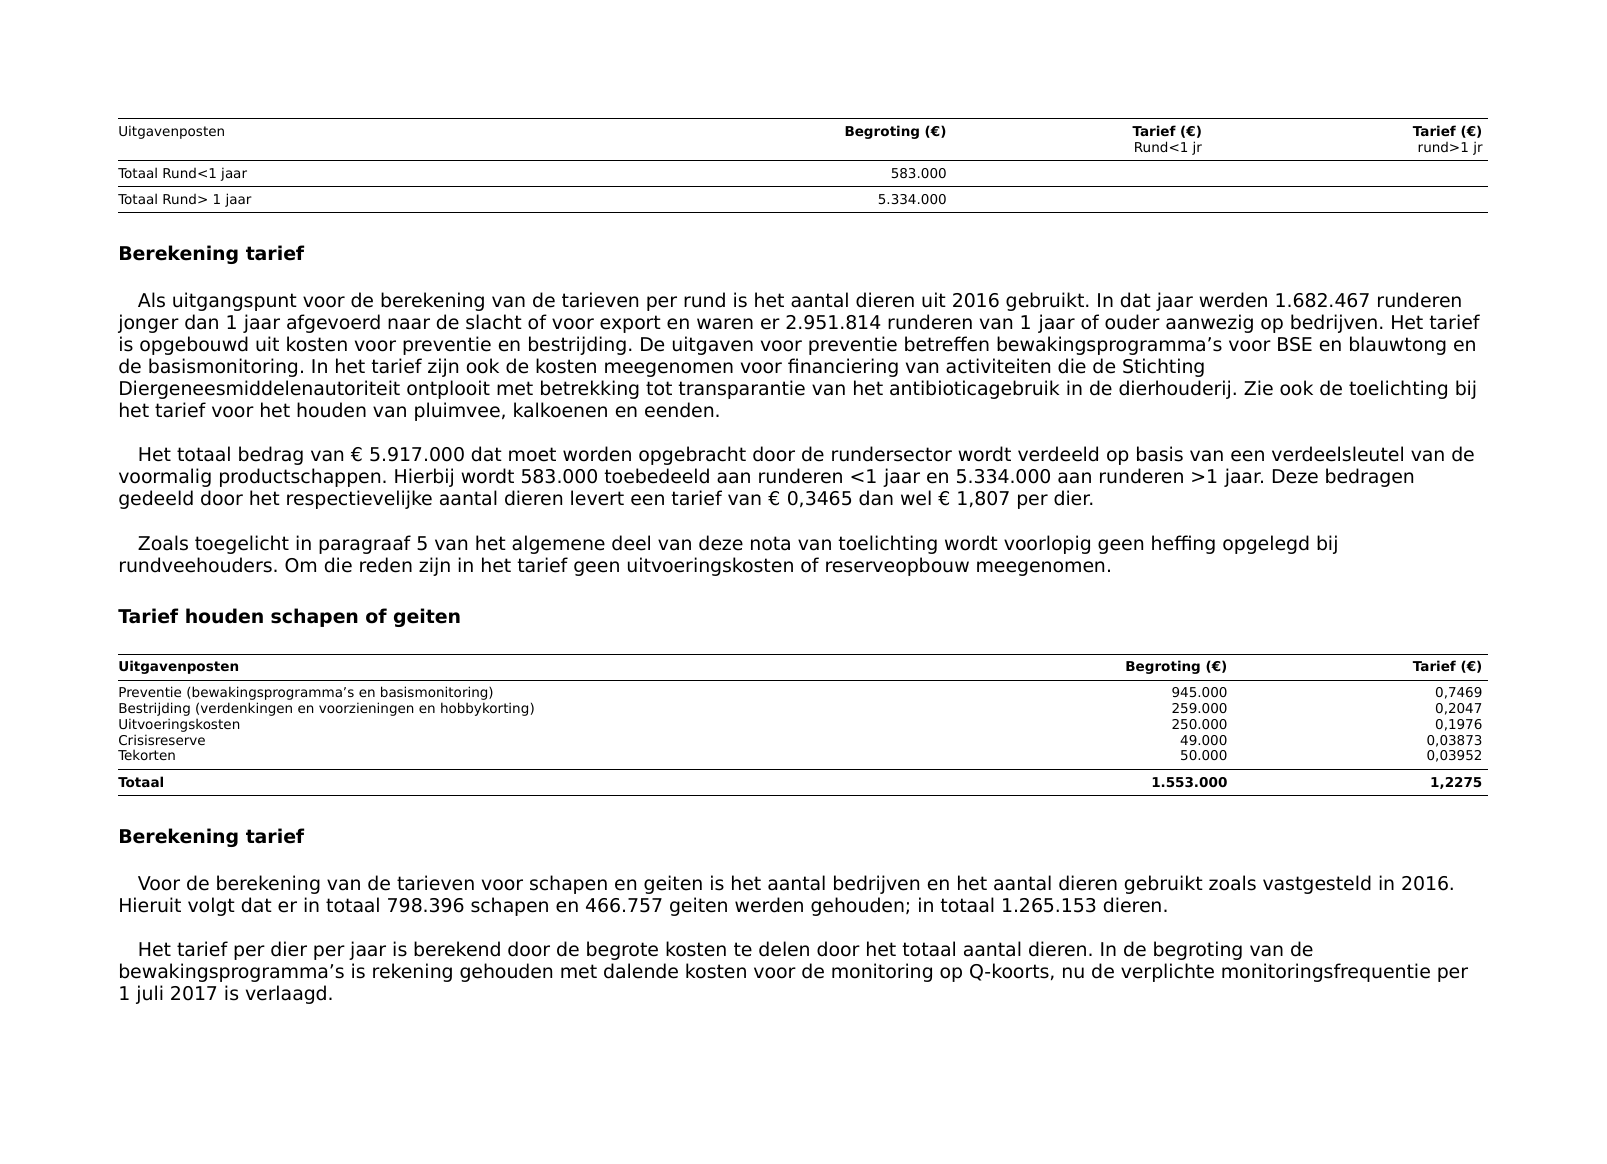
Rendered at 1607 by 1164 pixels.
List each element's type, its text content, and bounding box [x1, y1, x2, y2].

table_cell 259.000 [978, 701, 1233, 717]
table_cell 5.334.000 [643, 187, 952, 212]
table_header Tarief (€) [1233, 655, 1488, 679]
subtitle Berekening tarief [118, 826, 1488, 848]
subtitle Tarief houden schapen of geiten [118, 606, 1488, 628]
table_cell 1.553.000 [978, 770, 1233, 795]
table_cell 0,03952 [1233, 748, 1488, 769]
text Het totaal bedrag van € 5.917.000 dat moet worden opgebracht door de rundersector wordt verdeeld op basis van een verdeelsleutel van de voormalig productschappen. Hierbij wordt 583.000 toebedeeld aan runderen <1 jaar en 5.334.000 aan runderen >1 jaar. Deze bedragen gedeeld door het respectievelijke aantal dieren levert een tarief van € 0,3465 dan wel € 1,807 per dier. [118, 444, 1488, 510]
table_cell 583.000 [643, 161, 952, 186]
table_cell [952, 161, 1208, 186]
table_cell 50.000 [978, 748, 1233, 769]
table_cell 0,1976 [1233, 717, 1488, 732]
table_cell 49.000 [978, 733, 1233, 748]
table_cell 0,03873 [1233, 733, 1488, 748]
table_cell [952, 187, 1208, 212]
table_cell Totaal Rund> 1 jaar [118, 187, 643, 212]
text Als uitgangspunt voor de berekening van de tarieven per rund is het aantal dieren uit 2016 gebruikt. In dat jaar werden 1.682.467 runderen jonger dan 1 jaar afgevoerd naar de slacht of voor export en waren er 2.951.814 runderen van 1 jaar of ouder aanwezig op bedrijven. Het tarief is opgebouwd uit kosten voor preventie en bestrijding. De uitgaven voor preventie betreffen bewakingsprogramma’s voor BSE en blauwtong en de basismonitoring. In het tarief zijn ook de kosten meegenomen voor financiering van activiteiten die de Stichting Diergeneesmiddelenautoriteit ontplooit met betrekking tot transparantie van het antibioticagebruik in de dierhouderij. Zie ook de toelichting bij het tarief voor het houden van pluimvee, kalkoenen en eenden. [118, 290, 1488, 422]
table_cell Totaal Rund<1 jaar [118, 161, 643, 186]
table_header Begroting (€) [978, 655, 1233, 679]
table_cell [1208, 161, 1488, 186]
table_cell Totaal [118, 770, 978, 795]
table_cell 0,7469 [1233, 681, 1488, 701]
table_cell Bestrijding (verdenkingen en voorzieningen en hobbykorting) [118, 701, 978, 717]
table_cell Uitvoeringskosten [118, 717, 978, 732]
table_header Tarief (€) rund>1 jr [1208, 119, 1488, 160]
table_cell 1,2275 [1233, 770, 1488, 795]
text Voor de berekening van de tarieven voor schapen en geiten is het aantal bedrijven en het aantal dieren gebruikt zoals vastgesteld in 2016. Hieruit volgt dat er in totaal 798.396 schapen en 466.757 geiten werden gehouden; in totaal 1.265.153 dieren. [118, 873, 1488, 917]
table_cell 250.000 [978, 717, 1233, 732]
text Zoals toegelicht in paragraaf 5 van het algemene deel van deze nota van toelichting wordt voorlopig geen heffing opgelegd bij rundveehouders. Om die reden zijn in het tarief geen uitvoeringskosten of reserveopbouw meegenomen. [118, 532, 1488, 576]
table_cell [1208, 187, 1488, 212]
table_cell Preventie (bewakingsprogramma’s en basismonitoring) [118, 681, 978, 701]
table_header Tarief (€) Rund<1 jr [952, 119, 1208, 160]
table_cell Crisisreserve [118, 733, 978, 748]
table_cell 0,2047 [1233, 701, 1488, 717]
subtitle Berekening tarief [118, 243, 1488, 265]
table_header Uitgavenposten [118, 119, 643, 160]
table_header Uitgavenposten [118, 655, 978, 679]
table_header Begroting (€) [643, 119, 952, 160]
text Het tarief per dier per jaar is berekend door de begrote kosten te delen door het totaal aantal dieren. In de begroting van de bewakingsprogramma’s is rekening gehouden met dalende kosten voor de monitoring op Q-koorts, nu de verplichte monitoringsfrequentie per 1 juli 2017 is verlaagd. [118, 939, 1488, 1005]
table_cell Tekorten [118, 748, 978, 769]
table_cell 945.000 [978, 681, 1233, 701]
